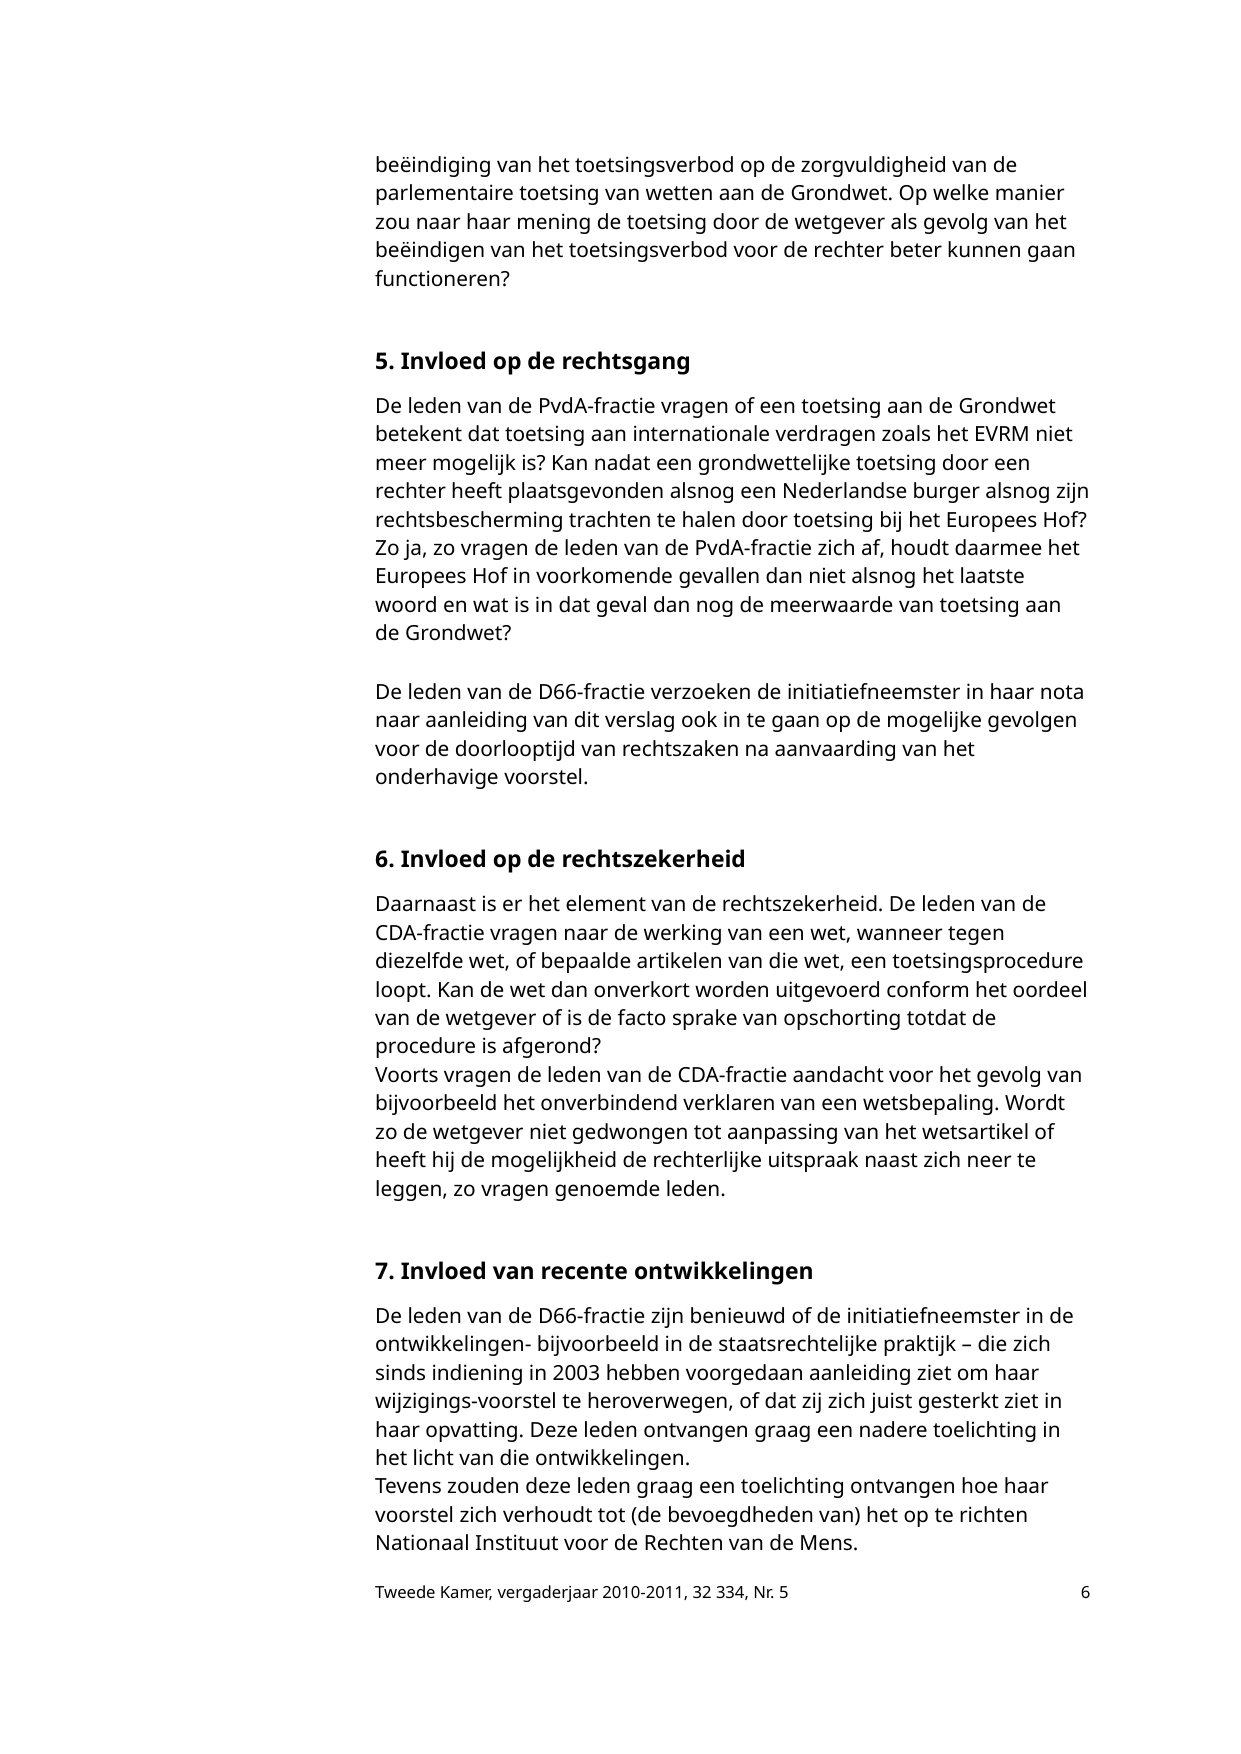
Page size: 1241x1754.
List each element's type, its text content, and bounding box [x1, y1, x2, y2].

text Daarnaast is er het element van de rechtszekerheid. De leden van de CDA-fractie vragen naar de werking van een wet, wanneer tegen diezelfde wet, of bepaalde artikelen van die wet, een toetsingsprocedure loopt. Kan de wet dan onverkort worden uitgevoerd conform het oordeel van de wetgever of is de facto sprake van opschorting totdat de procedure is afgerond? [375, 889, 1090, 1060]
text De leden van de D66-fractie verzoeken de initiatiefneemster in haar nota naar aanleiding van dit verslag ook in te gaan op de mogelijke gevolgen voor de doorlooptijd van rechtszaken na aanvaarding van het onderhavige voorstel. [375, 677, 1090, 791]
subtitle 5. Invloed op de rechtsgang [375, 345, 1090, 376]
text Voorts vragen de leden van de CDA-fractie aandacht voor het gevolg van bijvoorbeeld het onverbindend verklaren van een wetsbepaling. Wordt zo de wetgever niet gedwongen tot aanpassing van het wetsartikel of heeft hij de mogelijkheid de rechterlijke uitspraak naast zich neer te leggen, zo vragen genoemde leden. [375, 1060, 1090, 1202]
text De leden van de D66-fractie zijn benieuwd of de initiatiefneemster in de ontwikkelingen- bijvoorbeeld in de staatsrechtelijke praktijk – die zich sinds indiening in 2003 hebben voorgedaan aanleiding ziet om haar wijzigings-voorstel te heroverwegen, of dat zij zich juist gesterkt ziet in haar opvatting. Deze leden ontvangen graag een nadere toelichting in het licht van die ontwikkelingen. [375, 1301, 1090, 1472]
text beëindiging van het toetsingsverbod op de zorgvuldigheid van de parlementaire toetsing van wetten aan de Grondwet. Op welke manier zou naar haar mening de toetsing door de wetgever als gevolg van het beëindigen van het toetsingsverbod voor de rechter beter kunnen gaan functioneren? [375, 150, 1090, 292]
text De leden van de PvdA-fractie vragen of een toetsing aan de Grondwet betekent dat toetsing aan internationale verdragen zoals het EVRM niet meer mogelijk is? Kan nadat een grondwettelijke toetsing door een rechter heeft plaatsgevonden alsnog een Nederlandse burger alsnog zijn rechtsbescherming trachten te halen door toetsing bij het Europees Hof? Zo ja, zo vragen de leden van de PvdA-fractie zich af, houdt daarmee het Europees Hof in voorkomende gevallen dan niet alsnog het laatste woord en wat is in dat geval dan nog de meerwaarde van toetsing aan de Grondwet? [375, 391, 1090, 647]
subtitle 7. Invloed van recente ontwikkelingen [375, 1255, 1090, 1286]
text Tevens zouden deze leden graag een toelichting ontvangen hoe haar voorstel zich verhoudt tot (de bevoegdheden van) het op te richten Nationaal Instituut voor de Rechten van de Mens. [375, 1472, 1090, 1557]
subtitle 6. Invloed op de rechtszekerheid [375, 843, 1090, 874]
